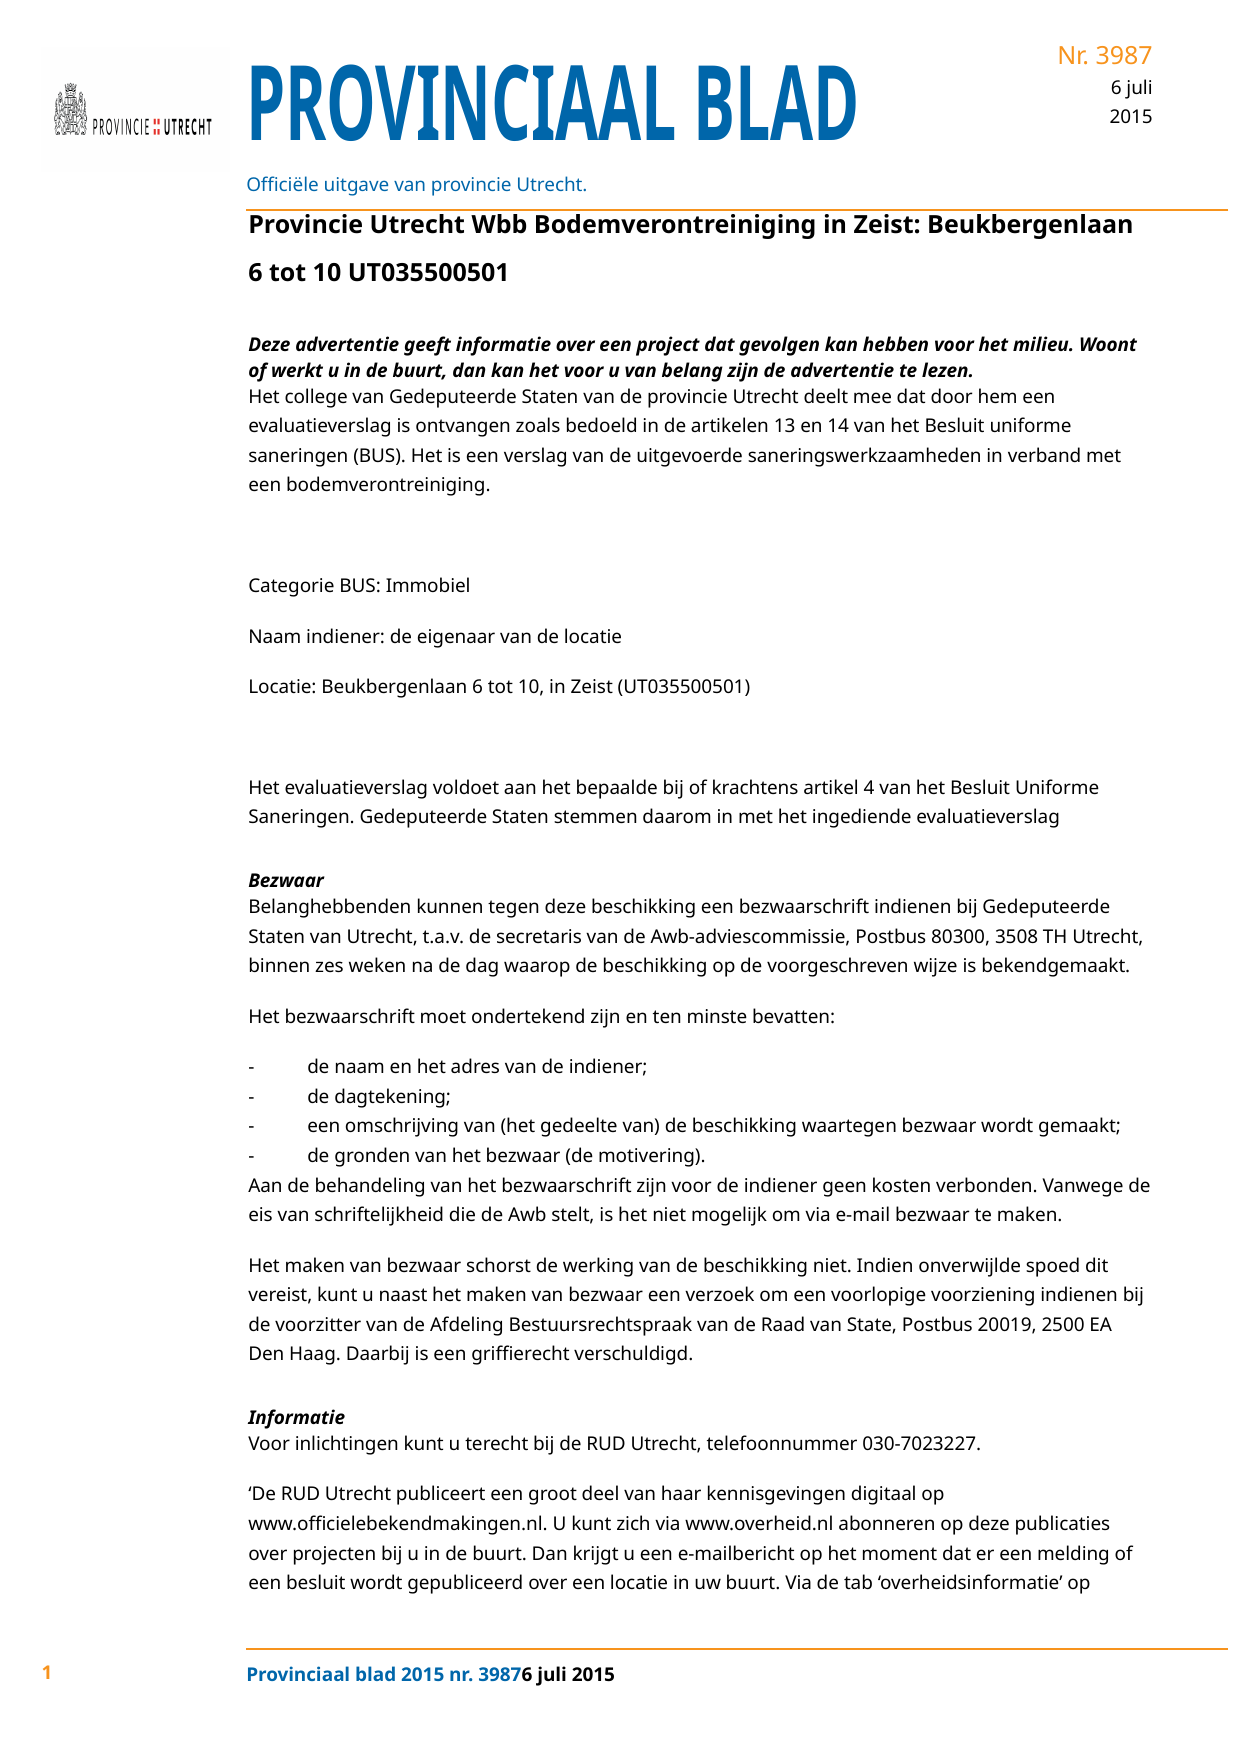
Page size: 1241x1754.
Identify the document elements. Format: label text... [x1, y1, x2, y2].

text Provincie Utrecht Wbb Bodemverontreiniging in Zeist: Beukbergenlaan 6 tot 10 UT035500501 [248, 211, 1152, 288]
text Naam indiener: de eigenaar van de locatie [248, 623, 1152, 649]
text Categorie BUS: Immobiel [248, 572, 1152, 598]
text Aan de behandeling van het bezwaarschrift zijn voor de indiener geen kosten verbonden. Vanwege de eis van schriftelijkheid die de Awb stelt, is het niet mogelijk om via e-mail bezwaar te maken. [248, 1172, 1152, 1227]
text Deze advertentie geeft informatie over een project dat gevolgen kan hebben voor het milieu. Woont of werkt u in de buurt, dan kan het voor u van belang zijn de advertentie te lezen. [248, 331, 1152, 383]
picture [41, 47, 231, 172]
text Informatie [248, 1404, 1152, 1430]
text Het maken van bezwaar schorst de werking van de beschikking niet. Indien onverwijlde spoed dit vereist, kunt u naast het maken van bezwaar een verzoek om een voorlopige voorziening indienen bij de voorzitter van de Afdeling Bestuursrechtspraak van de Raad van State, Postbus 20019, 2500 EA Den Haag. Daarbij is een griffierecht verschuldigd. [248, 1252, 1152, 1366]
text Voor inlichtingen kunt u terecht bij de RUD Utrecht, telefoonnummer 030-7023227. [248, 1430, 1152, 1456]
text Het bezwaarschrift moet ondertekend zijn en ten minste bevatten: [248, 1003, 1152, 1029]
text Locatie: Beukbergenlaan 6 tot 10, in Zeist (UT035500501) [248, 673, 1152, 699]
text Het college van Gedeputeerde Staten van de provincie Utrecht deelt mee dat door hem een evaluatieverslag is ontvangen zoals bedoeld in de artikelen 13 en 14 van het Besluit uniforme saneringen (BUS). Het is een verslag van de uitgevoerde saneringswerkzaamheden in verband met een bodemverontreiniging. [248, 383, 1152, 497]
text Het evaluatieverslag voldoet aan het bepaalde bij of krachtens artikel 4 van het Besluit Uniforme Saneringen. Gedeputeerde Staten stemmen daarom in met het ingediende evaluatieverslag [248, 774, 1152, 829]
list de gronden van het bezwaar (de motivering). [248, 1142, 1152, 1168]
list de dagtekening; [248, 1083, 1152, 1109]
text ‘De RUD Utrecht publiceert een groot deel van haar kennisgevingen digitaal op www.officielebekendmakingen.nl. U kunt zich via www.overheid.nl abonneren op deze publicaties over projecten bij u in de buurt. Dan krijgt u een e-mailbericht op het moment dat er een melding of een besluit wordt gepubliceerd over een locatie in uw buurt. Via de tab ‘overheidsinformatie’ op [248, 1481, 1152, 1595]
text Bezwaar [248, 868, 1152, 893]
text Belanghebbenden kunnen tegen deze beschikking een bezwaarschrift indienen bij Gedeputeerde Staten van Utrecht, t.a.v. de secretaris van de Awb-adviescommissie, Postbus 80300, 3508 TH Utrecht, binnen zes weken na de dag waarop de beschikking op de voorgeschreven wijze is bekendgemaakt. [248, 893, 1152, 978]
list een omschrijving van (het gedeelte van) de beschikking waartegen bezwaar wordt gemaakt; [248, 1113, 1152, 1138]
list de naam en het adres van de indiener; [248, 1053, 1152, 1079]
